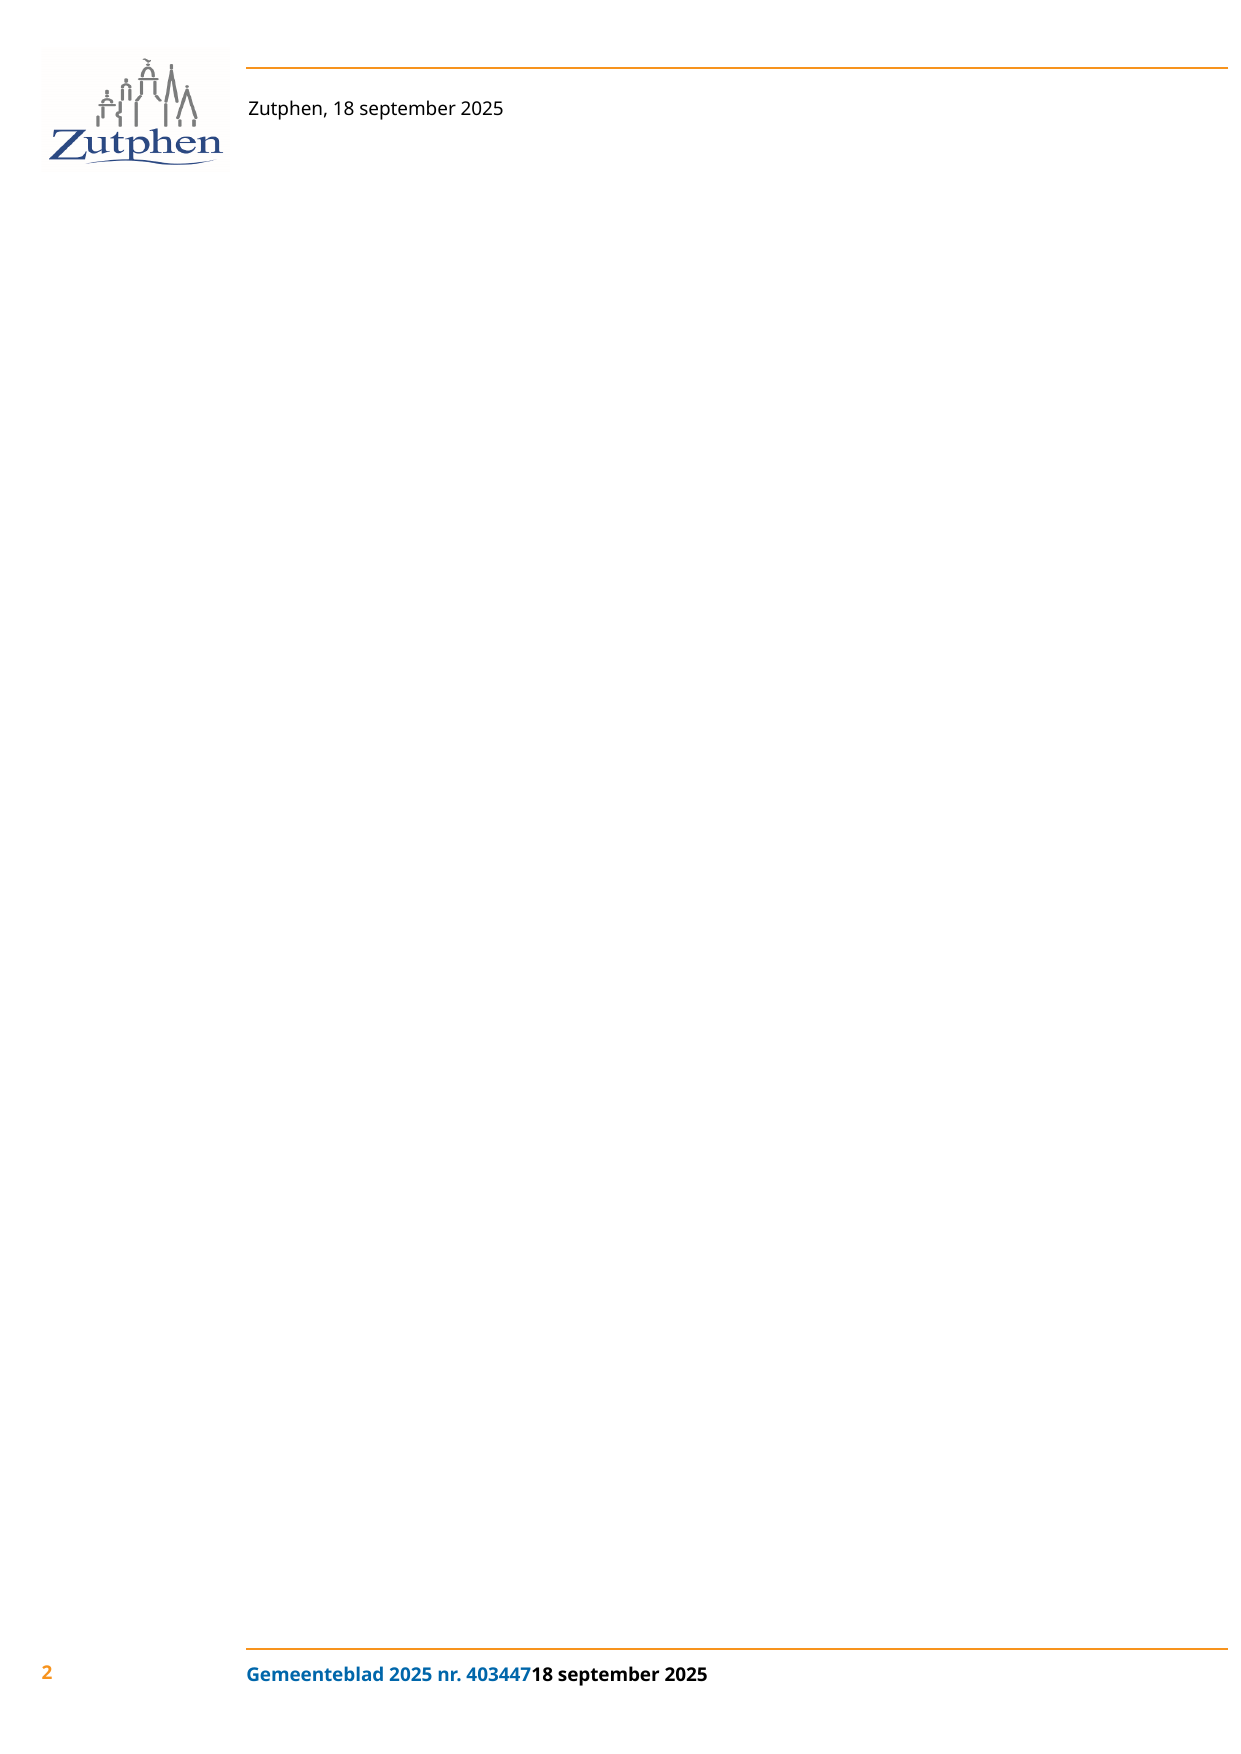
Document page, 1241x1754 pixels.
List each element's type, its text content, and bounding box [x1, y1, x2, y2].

text Zutphen, 18 september 2025 [248, 95, 1152, 121]
picture [41, 47, 231, 172]
